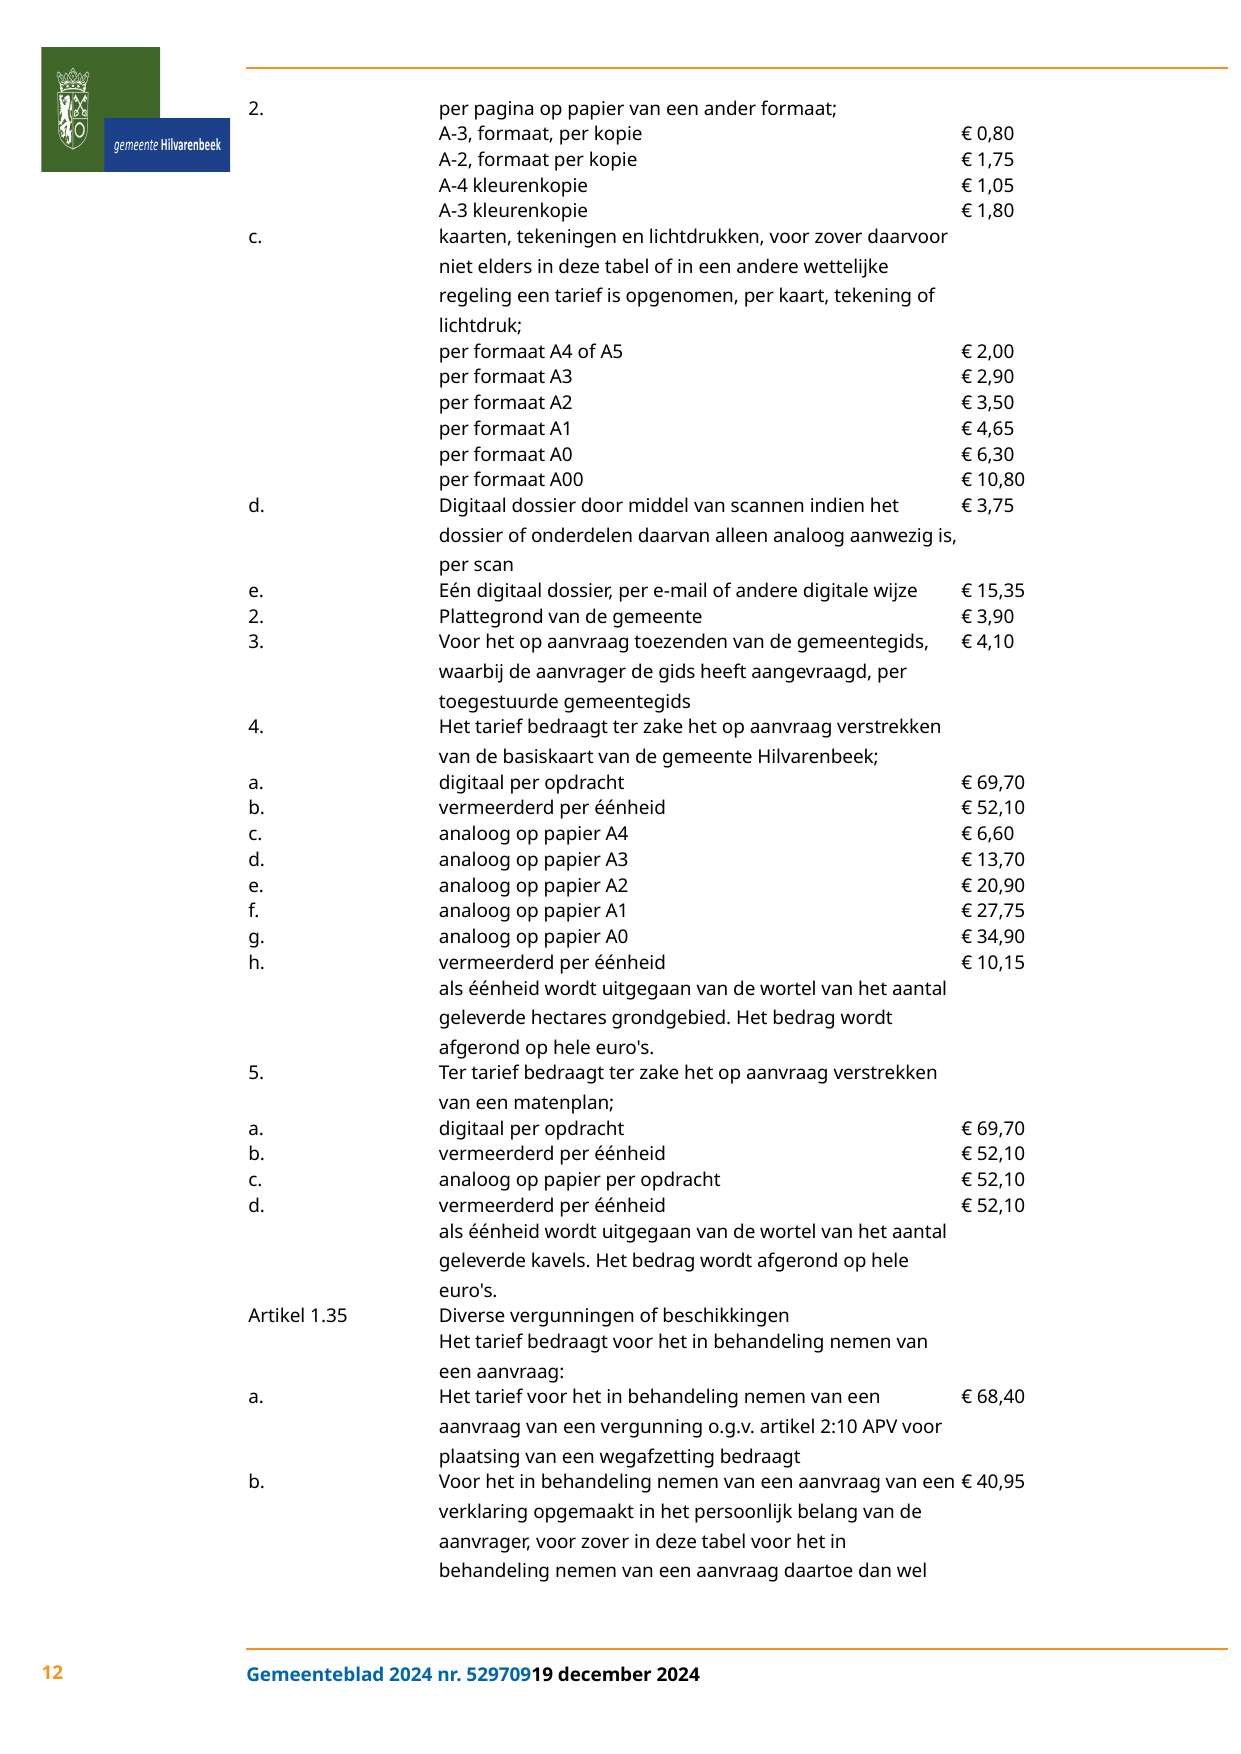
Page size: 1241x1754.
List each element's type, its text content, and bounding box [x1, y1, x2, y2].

table_cell per pagina op papier van een ander formaat; [439, 95, 961, 121]
table_cell 4. [248, 714, 439, 769]
table_cell Het tarief bedraagt voor het in behandeling nemen van een aanvraag: [439, 1329, 961, 1384]
table_cell analoog op papier A4 [439, 820, 961, 846]
table_cell a. [248, 1384, 439, 1469]
table_cell e. [248, 872, 439, 897]
table_cell [248, 975, 439, 1059]
table_cell vermeerderd per éénheid [439, 795, 961, 820]
table_cell € 34,90 [961, 923, 1152, 949]
table_cell Artikel 1.35 [248, 1303, 439, 1328]
table_cell € 10,15 [961, 949, 1152, 975]
table_cell analoog op papier A2 [439, 872, 961, 897]
table_cell € 6,60 [961, 820, 1152, 846]
table_cell € 4,65 [961, 415, 1152, 441]
table_cell [248, 198, 439, 223]
table_cell € 52,10 [961, 1192, 1152, 1218]
table_cell 5. [248, 1060, 439, 1115]
table_cell analoog op papier A0 [439, 923, 961, 949]
table_cell [248, 1329, 439, 1384]
table_cell [961, 714, 1152, 769]
table_cell analoog op papier per opdracht [439, 1166, 961, 1192]
table_cell € 3,50 [961, 389, 1152, 415]
table_cell [248, 172, 439, 198]
table_cell A-2, formaat per kopie [439, 146, 961, 172]
table_cell € 52,10 [961, 795, 1152, 820]
table_cell f. [248, 898, 439, 923]
table_cell Voor het op aanvraag toezenden van de gemeentegids, waarbij de aanvrager de gids heeft aangevraagd, per toegestuurde gemeentegids [439, 629, 961, 713]
table_cell € 20,90 [961, 872, 1152, 897]
table_cell Het tarief bedraagt ter zake het op aanvraag verstrekken van de basiskaart van de gemeente Hilvarenbeek; [439, 714, 961, 769]
table_cell Het tarief voor het in behandeling nemen van een aanvraag van een vergunning o.g.v. artikel 2:10 APV voor plaatsing van een wegafzetting bedraagt [439, 1384, 961, 1469]
table_cell vermeerderd per éénheid [439, 949, 961, 975]
table_cell [961, 975, 1152, 1059]
picture [41, 47, 231, 172]
table_cell € 2,90 [961, 364, 1152, 389]
table_cell b. [248, 1141, 439, 1166]
table_cell € 4,10 [961, 629, 1152, 713]
table_cell A-3, formaat, per kopie [439, 121, 961, 146]
table_cell analoog op papier A1 [439, 898, 961, 923]
table_cell e. [248, 577, 439, 603]
table_cell [961, 1218, 1152, 1303]
table_cell [961, 1303, 1152, 1328]
table_cell [961, 95, 1152, 121]
table_cell a. [248, 769, 439, 794]
table_cell [248, 467, 439, 492]
table_cell € 3,90 [961, 603, 1152, 629]
table_cell [248, 441, 439, 467]
table_cell € 13,70 [961, 846, 1152, 872]
table_cell per formaat A1 [439, 415, 961, 441]
table_cell d. [248, 492, 439, 577]
table_cell c. [248, 224, 439, 338]
table_cell d. [248, 846, 439, 872]
table_cell d. [248, 1192, 439, 1218]
table_cell als éénheid wordt uitgegaan van de wortel van het aantal geleverde hectares grondgebied. Het bedrag wordt afgerond op hele euro's. [439, 975, 961, 1059]
table_cell € 40,95 [961, 1469, 1152, 1583]
table_cell per formaat A00 [439, 467, 961, 492]
table_cell [248, 415, 439, 441]
table_cell [961, 224, 1152, 338]
table_cell per formaat A2 [439, 389, 961, 415]
table_cell € 52,10 [961, 1141, 1152, 1166]
table_cell € 52,10 [961, 1166, 1152, 1192]
table_cell analoog op papier A3 [439, 846, 961, 872]
table_cell g. [248, 923, 439, 949]
table_cell € 3,75 [961, 492, 1152, 577]
table_cell [961, 1329, 1152, 1384]
table_cell h. [248, 949, 439, 975]
table_cell € 68,40 [961, 1384, 1152, 1469]
table_cell 2. [248, 603, 439, 629]
table_cell [248, 389, 439, 415]
table_cell per formaat A3 [439, 364, 961, 389]
table_cell [248, 338, 439, 364]
table_cell € 2,00 [961, 338, 1152, 364]
table_cell b. [248, 1469, 439, 1583]
table_cell vermeerderd per éénheid [439, 1141, 961, 1166]
table_cell c. [248, 1166, 439, 1192]
table_cell € 6,30 [961, 441, 1152, 467]
table_cell € 10,80 [961, 467, 1152, 492]
table_cell Digitaal dossier door middel van scannen indien het dossier of onderdelen daarvan alleen analoog aanwezig is, per scan [439, 492, 961, 577]
table_cell digitaal per opdracht [439, 1115, 961, 1141]
table_cell € 1,80 [961, 198, 1152, 223]
table_cell € 1,05 [961, 172, 1152, 198]
table_cell € 27,75 [961, 898, 1152, 923]
table_cell [248, 364, 439, 389]
table_cell [248, 1218, 439, 1303]
table_cell per formaat A0 [439, 441, 961, 467]
table_cell per formaat A4 of A5 [439, 338, 961, 364]
table_cell [961, 1060, 1152, 1115]
table_cell Diverse vergunningen of beschikkingen [439, 1303, 961, 1328]
table_cell € 69,70 [961, 769, 1152, 794]
table_cell 2. [248, 95, 439, 121]
table_cell A-4 kleurenkopie [439, 172, 961, 198]
table_cell a. [248, 1115, 439, 1141]
table_cell A-3 kleurenkopie [439, 198, 961, 223]
table_cell € 15,35 [961, 577, 1152, 603]
table_cell vermeerderd per éénheid [439, 1192, 961, 1218]
table_cell € 1,75 [961, 146, 1152, 172]
table_cell 3. [248, 629, 439, 713]
table_cell € 0,80 [961, 121, 1152, 146]
table_cell Ter tarief bedraagt ter zake het op aanvraag verstrekken van een matenplan; [439, 1060, 961, 1115]
table_cell c. [248, 820, 439, 846]
table_cell [248, 121, 439, 146]
table_cell Voor het in behandeling nemen van een aanvraag van een verklaring opgemaakt in het persoonlijk belang van de aanvrager, voor zover in deze tabel voor het in behandeling nemen van een aanvraag daartoe dan wel [439, 1469, 961, 1583]
table_cell b. [248, 795, 439, 820]
table_cell kaarten, tekeningen en lichtdrukken, voor zover daarvoor niet elders in deze tabel of in een andere wettelijke regeling een tarief is opgenomen, per kaart, tekening of lichtdruk; [439, 224, 961, 338]
table_cell € 69,70 [961, 1115, 1152, 1141]
table_cell [248, 146, 439, 172]
table_cell Eén digitaal dossier, per e-mail of andere digitale wijze [439, 577, 961, 603]
table_cell digitaal per opdracht [439, 769, 961, 794]
table_cell als éénheid wordt uitgegaan van de wortel van het aantal geleverde kavels. Het bedrag wordt afgerond op hele euro's. [439, 1218, 961, 1303]
table_cell Plattegrond van de gemeente [439, 603, 961, 629]
